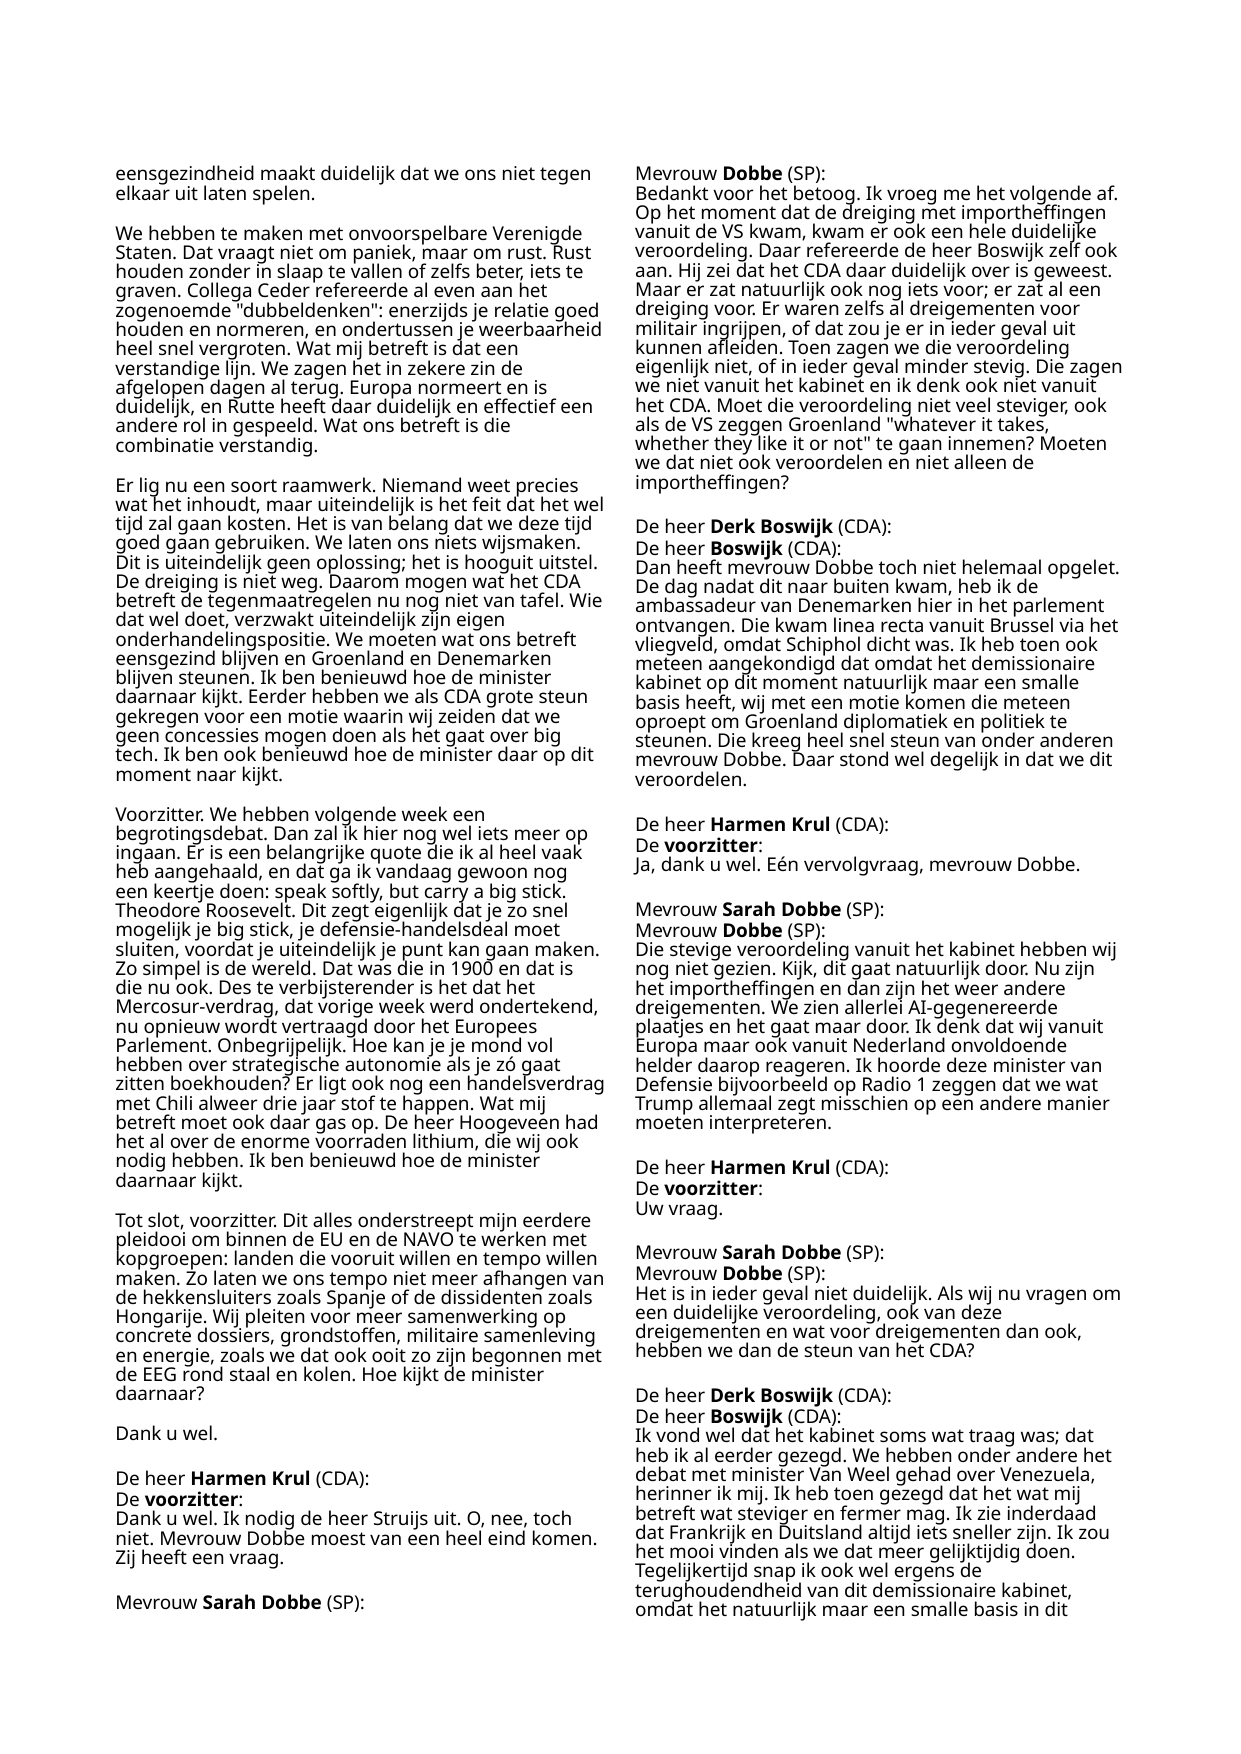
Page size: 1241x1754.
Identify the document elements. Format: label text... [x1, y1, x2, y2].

text Mevrouw Dobbe (SP): [635, 922, 1125, 941]
text Mevrouw Dobbe (SP): [635, 165, 1125, 184]
text Het is in ieder geval niet duidelijk. Als wij nu vragen om een duidelijke veroordeling, ook van deze dreigementen en wat voor dreigementen dan ook, hebben we dan de steun van het CDA? [635, 1284, 1125, 1362]
text Mevrouw Dobbe (SP): [635, 1265, 1125, 1284]
text We hebben te maken met onvoorspelbare Verenigde Staten. Dat vraagt niet om paniek, maar om rust. Rust houden zonder in slaap te vallen of zelfs beter, iets te graven. Collega Ceder refereerde al even aan het zogenoemde "dubbeldenken": enerzijds je relatie goed houden en normeren, en ondertussen je weerbaarheid heel snel vergroten. Wat mij betreft is dat een verstandige lijn. We zagen het in zekere zin de afgelopen dagen al terug. Europa normeert en is duidelijk, en Rutte heeft daar duidelijk en effectief een andere rol in gespeeld. Wat ons betreft is die combinatie verstandig. [115, 224, 605, 456]
text De heer Derk Boswijk (CDA): [635, 514, 1125, 539]
text Mevrouw Sarah Dobbe (SP): [635, 896, 1125, 922]
text De heer Harmen Krul (CDA): [635, 1154, 1125, 1180]
text Uw vraag. [635, 1199, 1125, 1219]
text Mevrouw Sarah Dobbe (SP): [635, 1239, 1125, 1265]
text De voorzitter: [635, 1180, 1125, 1199]
text De heer Harmen Krul (CDA): [635, 811, 1125, 837]
text De heer Boswijk (CDA): [635, 1408, 1125, 1427]
text eensgezindheid maakt duidelijk dat we ons niet tegen elkaar uit laten spelen. [115, 165, 605, 204]
text Die stevige veroordeling vanuit het kabinet hebben wij nog niet gezien. Kijk, dit gaat natuurlijk door. Nu zijn het importheffingen en dan zijn het weer andere dreigementen. We zien allerlei AI-gegenereerde plaatjes en het gaat maar door. Ik denk dat wij vanuit Europa maar ook vanuit Nederland onvoldoende helder daarop reageren. Ik hoorde deze minister van Defensie bijvoorbeeld op Radio 1 zeggen dat we wat Trump allemaal zegt misschien op een andere manier moeten interpreteren. [635, 941, 1125, 1134]
text Ja, dank u wel. Eén vervolgvraag, mevrouw Dobbe. [635, 856, 1125, 875]
text Ik vond wel dat het kabinet soms wat traag was; dat heb ik al eerder gezegd. We hebben onder andere het debat met minister Van Weel gehad over Venezuela, herinner ik mij. Ik heb toen gezegd dat het wat mij betreft wat steviger en fermer mag. Ik zie inderdaad dat Frankrijk en Duitsland altijd iets sneller zijn. Ik zou het mooi vinden als we dat meer gelijktijdig doen. Tegelijkertijd snap ik ook wel ergens de terughoudendheid van dit demissionaire kabinet, omdat het natuurlijk maar een smalle basis in dit [635, 1427, 1125, 1620]
text De heer Derk Boswijk (CDA): [635, 1382, 1125, 1408]
text Voorzitter. We hebben volgende week een begrotingsdebat. Dan zal ik hier nog wel iets meer op ingaan. Er is een belangrijke quote die ik al heel vaak heb aangehaald, en dat ga ik vandaag gewoon nog een keertje doen: speak softly, but carry a big stick. Theodore Roosevelt. Dit zegt eigenlijk dat je zo snel mogelijk je big stick, je defensie-handelsdeal moet sluiten, voordat je uiteindelijk je punt kan gaan maken. Zo simpel is de wereld. Dat was die in 1900 en dat is die nu ook. Des te verbijsterender is het dat het Mercosur-verdrag, dat vorige week werd ondertekend, nu opnieuw wordt vertraagd door het Europees Parlement. Onbegrijpelijk. Hoe kan je je mond vol hebben over strategische autonomie als je zó gaat zitten boekhouden? Er ligt ook nog een handelsverdrag met Chili alweer drie jaar stof te happen. Wat mij betreft moet ook daar gas op. De heer Hoogeveen had het al over de enorme voorraden lithium, die wij ook nodig hebben. Ik ben benieuwd hoe de minister daarnaar kijkt. [115, 806, 605, 1191]
text Dank u wel. [115, 1425, 605, 1444]
text Bedankt voor het betoog. Ik vroeg me het volgende af. Op het moment dat de dreiging met importheffingen vanuit de VS kwam, kwam er ook een hele duidelijke veroordeling. Daar refereerde de heer Boswijk zelf ook aan. Hij zei dat het CDA daar duidelijk over is geweest. Maar er zat natuurlijk ook nog iets voor; er zat al een dreiging voor. Er waren zelfs al dreigementen voor militair ingrijpen, of dat zou je er in ieder geval uit kunnen afleiden. Toen zagen we die veroordeling eigenlijk niet, of in ieder geval minder stevig. Die zagen we niet vanuit het kabinet en ik denk ook niet vanuit het CDA. Moet die veroordeling niet veel steviger, ook als de VS zeggen Groenland "whatever it takes, whether they like it or not" te gaan innemen? Moeten we dat niet ook veroordelen en niet alleen de importheffingen? [635, 184, 1125, 493]
text De heer Boswijk (CDA): [635, 539, 1125, 559]
text De voorzitter: [115, 1491, 605, 1510]
text Dan heeft mevrouw Dobbe toch niet helemaal opgelet. De dag nadat dit naar buiten kwam, heb ik de ambassadeur van Denemarken hier in het parlement ontvangen. Die kwam linea recta vanuit Brussel via het vliegveld, omdat Schiphol dicht was. Ik heb toen ook meteen aangekondigd dat omdat het demissionaire kabinet op dit moment natuurlijk maar een smalle basis heeft, wij met een motie komen die meteen oproept om Groenland diplomatiek en politiek te steunen. Die kreeg heel snel steun van onder anderen mevrouw Dobbe. Daar stond wel degelijk in dat we dit veroordelen. [635, 559, 1125, 790]
text Tot slot, voorzitter. Dit alles onderstreept mijn eerdere pleidooi om binnen de EU en de NAVO te werken met kopgroepen: landen die vooruit willen en tempo willen maken. Zo laten we ons tempo niet meer afhangen van de hekkensluiters zoals Spanje of de dissidenten zoals Hongarije. Wij pleiten voor meer samenwerking op concrete dossiers, grondstoffen, militaire samenleving en energie, zoals we dat ook ooit zo zijn begonnen met de EEG rond staal en kolen. Hoe kijkt de minister daarnaar? [115, 1212, 605, 1404]
text Mevrouw Sarah Dobbe (SP): [115, 1589, 605, 1615]
text De heer Harmen Krul (CDA): [115, 1465, 605, 1491]
text De voorzitter: [635, 837, 1125, 856]
text Dank u wel. Ik nodig de heer Struijs uit. O, nee, toch niet. Mevrouw Dobbe moest van een heel eind komen. Zij heeft een vraag. [115, 1510, 605, 1568]
text Er lig nu een soort raamwerk. Niemand weet precies wat het inhoudt, maar uiteindelijk is het feit dat het wel tijd zal gaan kosten. Het is van belang dat we deze tijd goed gaan gebruiken. We laten ons niets wijsmaken. Dit is uiteindelijk geen oplossing; het is hooguit uitstel. De dreiging is niet weg. Daarom mogen wat het CDA betreft de tegenmaatregelen nu nog niet van tafel. Wie dat wel doet, verzwakt uiteindelijk zijn eigen onderhandelingspositie. We moeten wat ons betreft eensgezind blijven en Groenland en Denemarken blijven steunen. Ik ben benieuwd hoe de minister daarnaar kijkt. Eerder hebben we als CDA grote steun gekregen voor een motie waarin wij zeiden dat we geen concessies mogen doen als het gaat over big tech. Ik ben ook benieuwd hoe de minister daar op dit moment naar kijkt. [115, 477, 605, 785]
